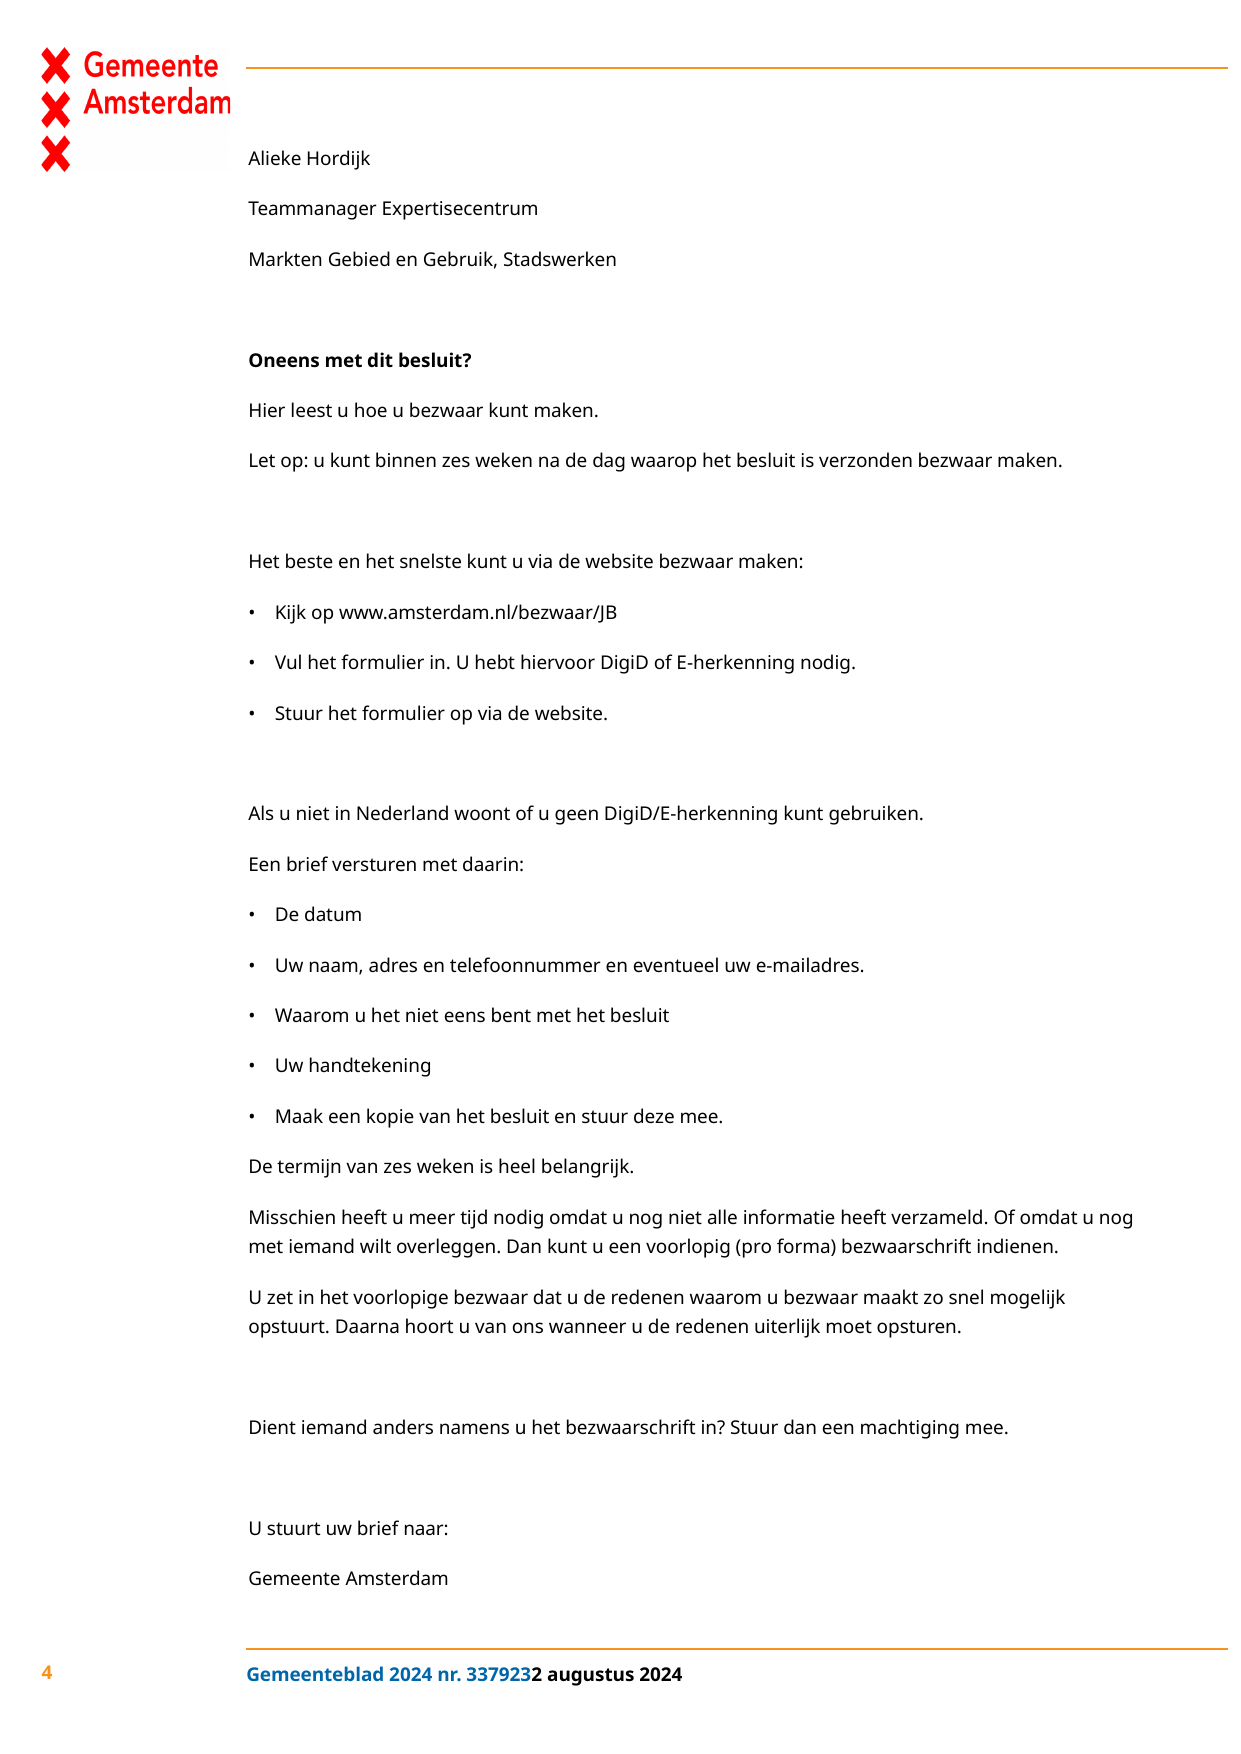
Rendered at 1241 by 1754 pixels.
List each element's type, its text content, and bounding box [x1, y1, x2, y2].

text U stuurt uw brief naar: [248, 1515, 1152, 1541]
text • Uw handtekening [248, 1053, 1152, 1078]
text Let op: u kunt binnen zes weken na de dag waarop het besluit is verzonden bezwaar maken. [248, 448, 1152, 473]
text Teammanager Expertisecentrum [248, 196, 1152, 221]
text • Vul het formulier in. U hebt hiervoor DigiD of E-herkenning nodig. [248, 649, 1152, 675]
text Misschien heeft u meer tijd nodig omdat u nog niet alle informatie heeft verzameld. Of omdat u nog met iemand wilt overleggen. Dan kunt u een voorlopig (pro forma) bezwaarschrift indienen. [248, 1204, 1152, 1259]
picture [41, 47, 231, 172]
text Gemeente Amsterdam [248, 1566, 1152, 1591]
text Oneens met dit besluit? [248, 347, 1152, 373]
text U zet in het voorlopige bezwaar dat u de redenen waarom u bezwaar maakt zo snel mogelijk opstuurt. Daarna hoort u van ons wanneer u de redenen uiterlijk moet opsturen. [248, 1284, 1152, 1339]
text • Stuur het formulier op via de website. [248, 700, 1152, 726]
text Als u niet in Nederland woont of u geen DigiD/E-herkenning kunt gebruiken. [248, 801, 1152, 826]
text • Maak een kopie van het besluit en stuur deze mee. [248, 1103, 1152, 1129]
text Alieke Hordijk [248, 145, 1152, 171]
text Dient iemand anders namens u het bezwaarschrift in? Stuur dan een machtiging mee. [248, 1414, 1152, 1440]
text Het beste en het snelste kunt u via de website bezwaar maken: [248, 548, 1152, 574]
text • De datum [248, 901, 1152, 927]
text De termijn van zes weken is heel belangrijk. [248, 1153, 1152, 1179]
text Een brief versturen met daarin: [248, 851, 1152, 877]
text • Kijk op www.amsterdam.nl/bezwaar/JB [248, 599, 1152, 625]
text • Waarom u het niet eens bent met het besluit [248, 1002, 1152, 1028]
text Hier leest u hoe u bezwaar kunt maken. [248, 397, 1152, 423]
text Markten Gebied en Gebruik, Stadswerken [248, 246, 1152, 272]
text • Uw naam, adres en telefoonnummer en eventueel uw e-mailadres. [248, 952, 1152, 978]
